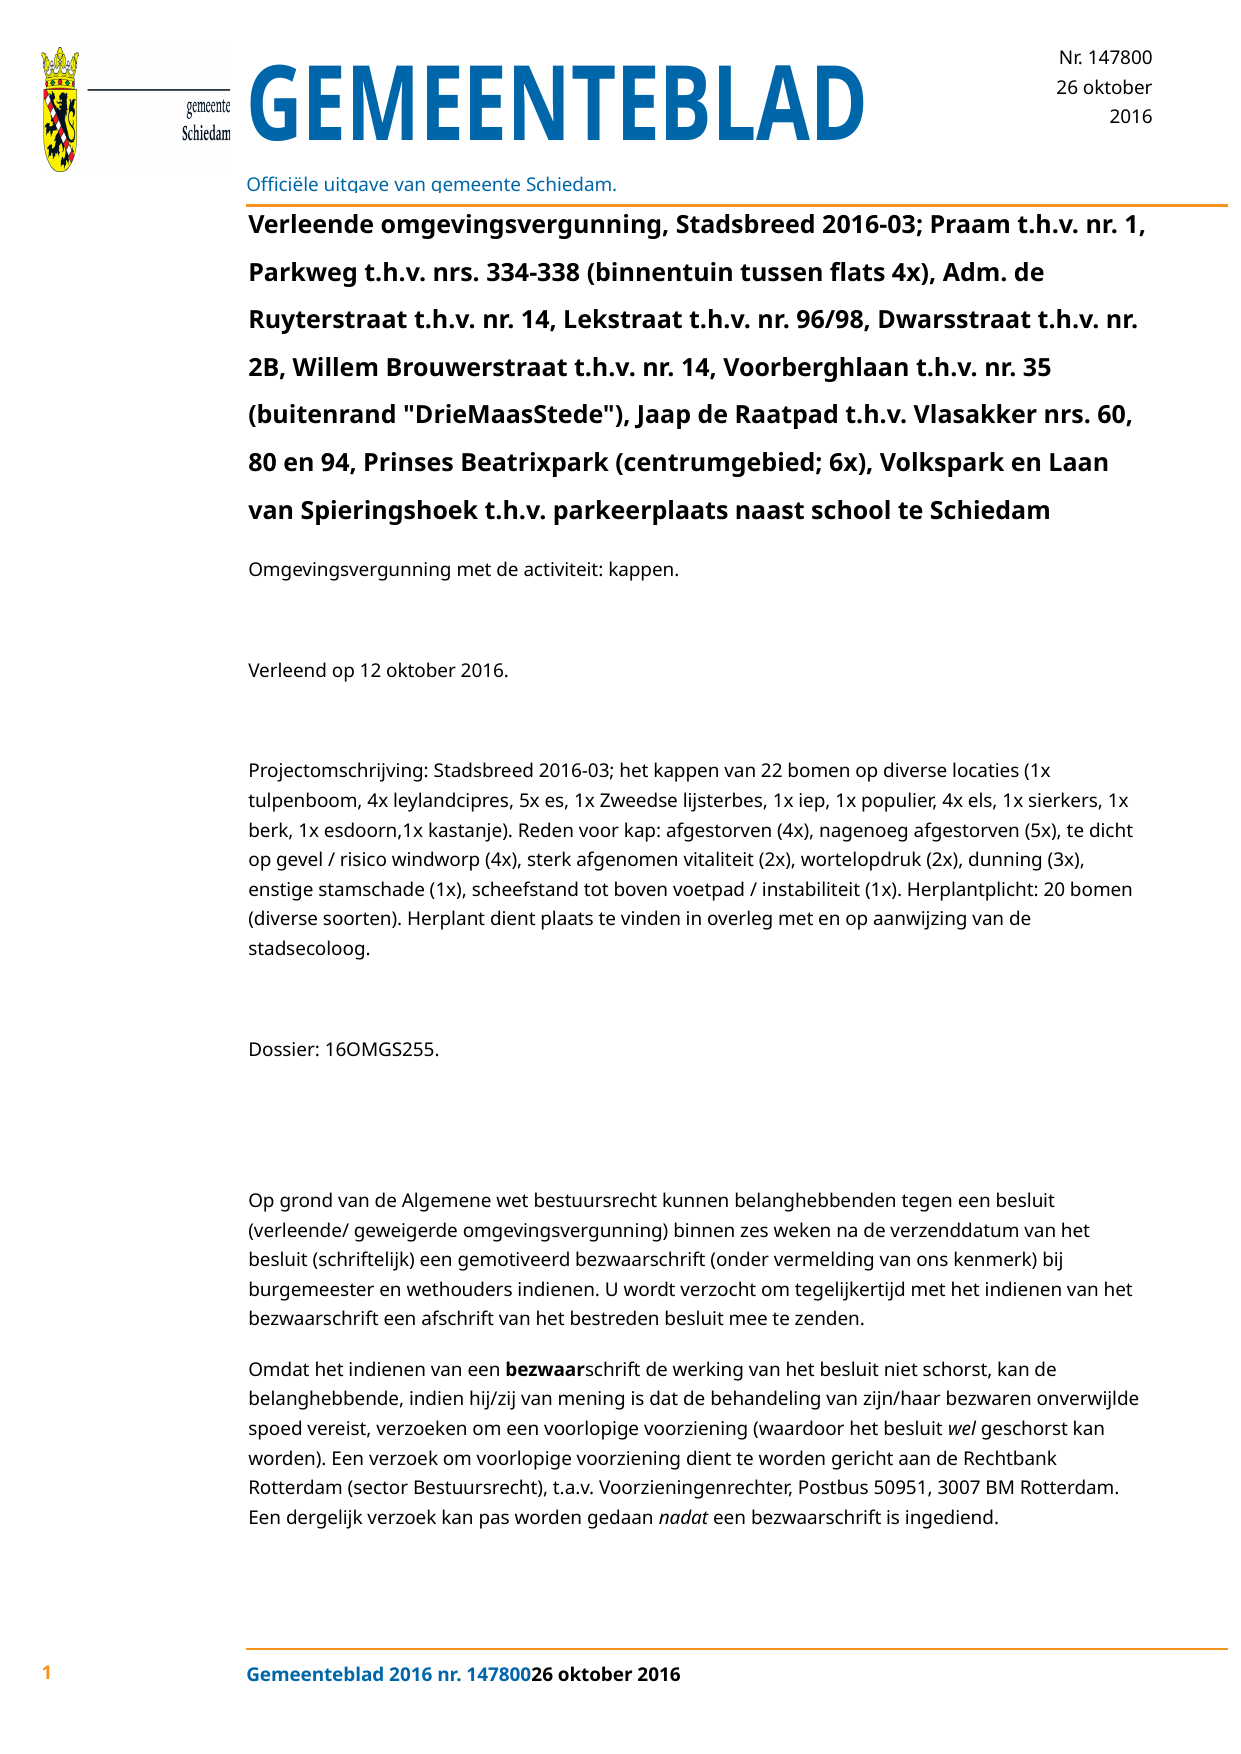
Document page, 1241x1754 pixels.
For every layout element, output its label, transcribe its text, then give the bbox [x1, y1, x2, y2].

text Op grond van de Algemene wet bestuursrecht kunnen belanghebbenden tegen een besluit (verleende/ geweigerde omgevingsvergunning) binnen zes weken na de verzenddatum van het besluit (schriftelijk) een gemotiveerd bezwaarschrift (onder vermelding van ons kenmerk) bij burgemeester en wethouders indienen. U wordt verzocht om tegelijkertijd met het indienen van het bezwaarschrift een afschrift van het bestreden besluit mee te zenden. [248, 1187, 1152, 1331]
picture [41, 47, 231, 172]
text Verleende omgevingsvergunning, Stadsbreed 2016-03; Praam t.h.v. nr. 1, Parkweg t.h.v. nrs. 334-338 (binnentuin tussen flats 4x), Adm. de Ruyterstraat t.h.v. nr. 14, Lekstraat t.h.v. nr. 96/98, Dwarsstraat t.h.v. nr. 2B, Willem Brouwerstraat t.h.v. nr. 14, Voorberghlaan t.h.v. nr. 35 (buitenrand "DrieMaasStede"), Jaap de Raatpad t.h.v. Vlasakker nrs. 60, 80 en 94, Prinses Beatrixpark (centrumgebied; 6x), Volkspark en Laan van Spieringshoek t.h.v. parkeerplaats naast school te Schiedam [248, 207, 1152, 526]
text Projectomschrijving: Stadsbreed 2016-03; het kappen van 22 bomen op diverse locaties (1x tulpenboom, 4x leylandcipres, 5x es, 1x Zweedse lijsterbes, 1x iep, 1x populier, 4x els, 1x sierkers, 1x berk, 1x esdoorn,1x kastanje). Reden voor kap: afgestorven (4x), nagenoeg afgestorven (5x), te dicht op gevel / risico windworp (4x), sterk afgenomen vitaliteit (2x), wortelopdruk (2x), dunning (3x), enstige stamschade (1x), scheefstand tot boven voetpad / instabiliteit (1x). Herplantplicht: 20 bomen (diverse soorten). Herplant dient plaats te vinden in overleg met en op aanwijzing van de stadsecoloog. [248, 758, 1152, 961]
text Omgevingsvergunning met de activiteit: kappen. [248, 556, 1152, 582]
text Omdat het indienen van een bezwaarschrift de werking van het besluit niet schorst, kan de belanghebbende, indien hij/zij van mening is dat de behandeling van zijn/haar bezwaren onverwijlde spoed vereist, verzoeken om een voorlopige voorziening (waardoor het besluit wel geschorst kan worden). Een verzoek om voorlopige voorziening dient te worden gericht aan de Rechtbank Rotterdam (sector Bestuursrecht), t.a.v. Voorzieningenrechter, Postbus 50951, 3007 BM Rotterdam. Een dergelijk verzoek kan pas worden gedaan nadat een bezwaarschrift is ingediend. [248, 1356, 1152, 1529]
text Verleend op 12 oktober 2016. [248, 657, 1152, 682]
text Dossier: 16OMGS255. [248, 1036, 1152, 1062]
